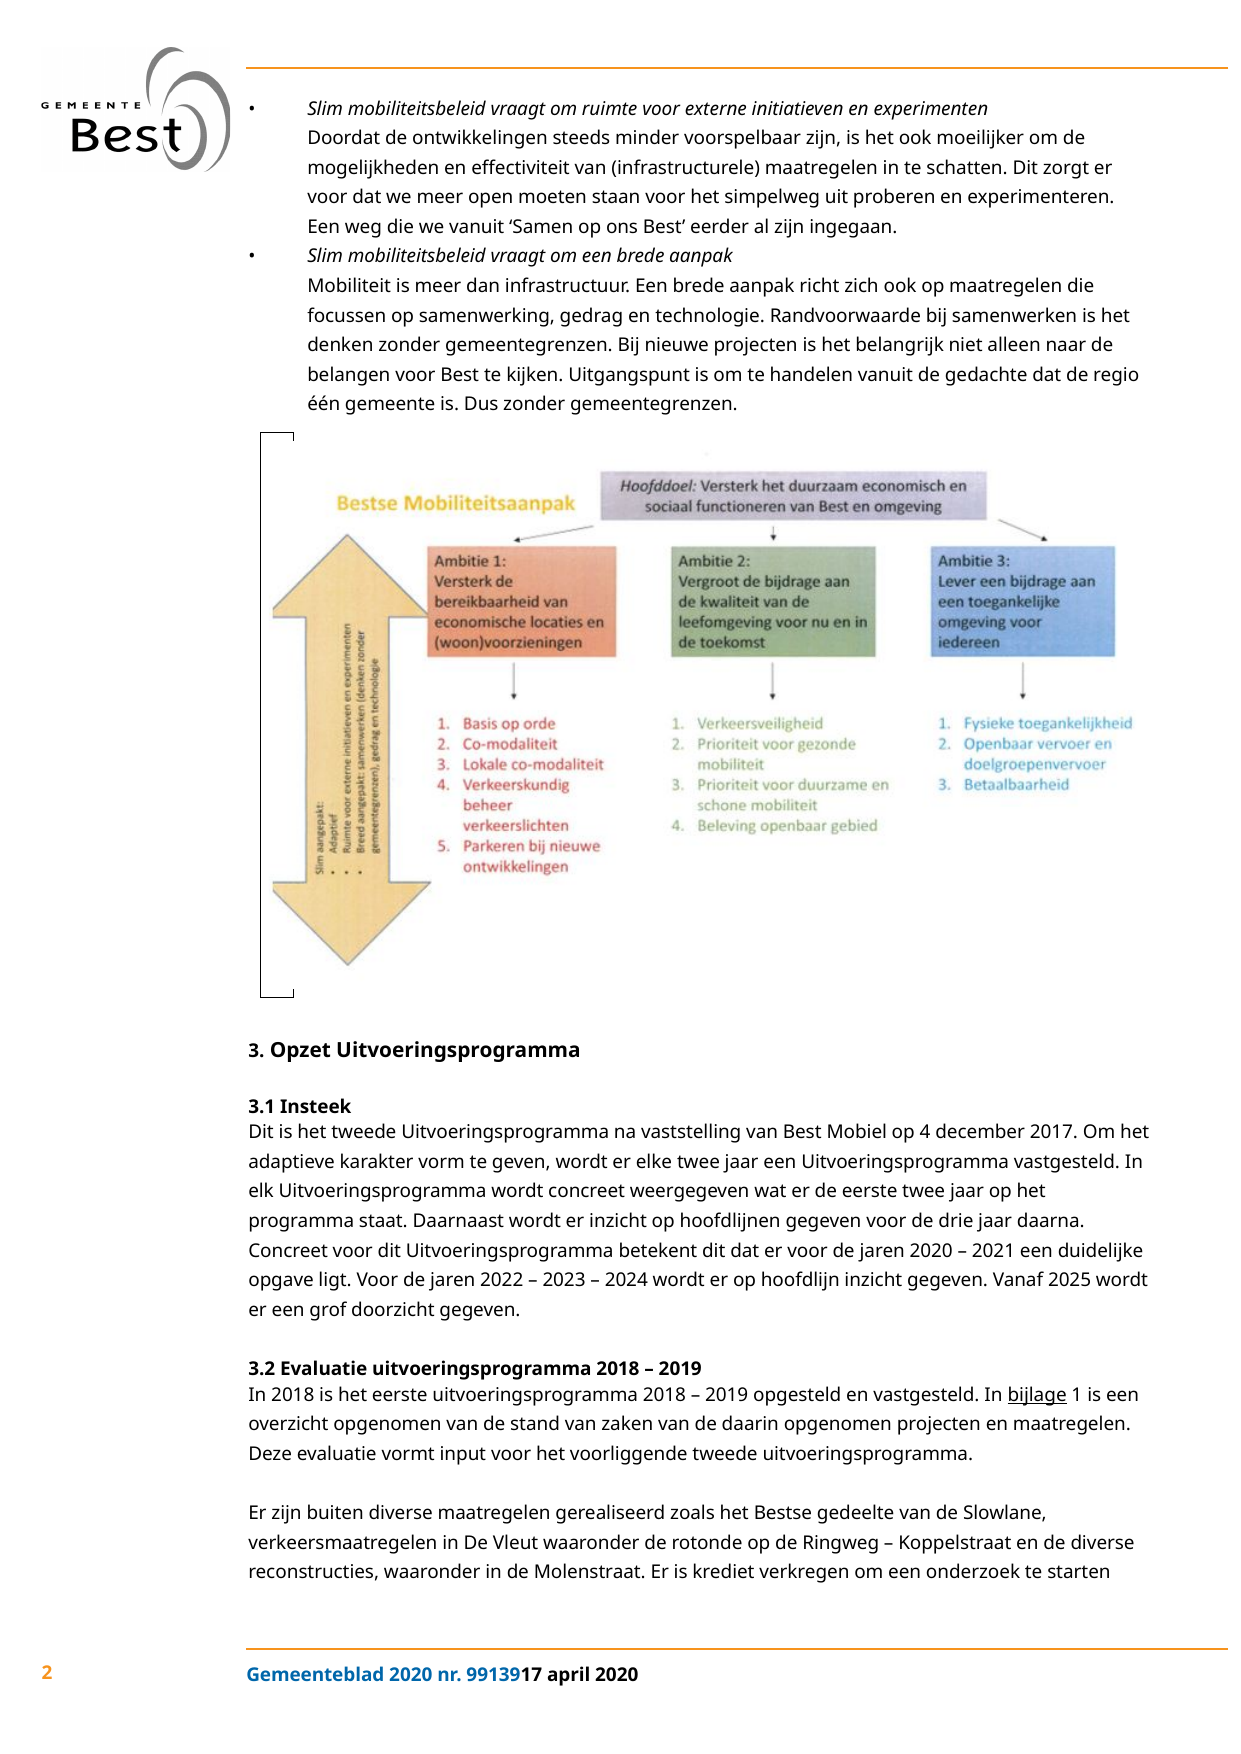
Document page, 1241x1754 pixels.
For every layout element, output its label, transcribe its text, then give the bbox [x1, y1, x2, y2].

text In 2018 is het eerste uitvoeringsprogramma 2018 – 2019 opgesteld en vastgesteld. In bijlage 1 is een overzicht opgenomen van de stand van zaken van de daarin opgenomen projecten en maatregelen. Deze evaluatie vormt input voor het voorliggende tweede uitvoeringsprogramma. [248, 1381, 1152, 1466]
text 3.2 Evaluatie uitvoeringsprogramma 2018 – 2019 [248, 1355, 1152, 1381]
picture [268, 441, 1155, 989]
list Slim mobiliteitsbeleid vraagt om een brede aanpak [248, 243, 1152, 268]
list Doordat de ontwikkelingen steeds minder voorspelbaar zijn, is het ook moeilijker om de mogelijkheden en effectiviteit van (infrastructurele) maatregelen in te schatten. Dit zorgt er voor dat we meer open moeten staan voor het simpelweg uit proberen en experimenteren. Een weg die we vanuit ‘Samen op ons Best’ eerder al zijn ingegaan. [248, 124, 1152, 239]
text 3. Opzet Uitvoeringsprogramma [248, 1035, 1152, 1063]
text Dit is het tweede Uitvoeringsprogramma na vaststelling van Best Mobiel op 4 december 2017. Om het adaptieve karakter vorm te geven, wordt er elke twee jaar een Uitvoeringsprogramma vastgesteld. In elk Uitvoeringsprogramma wordt concreet weergegeven wat er de eerste twee jaar op het programma staat. Daarnaast wordt er inzicht op hoofdlijnen gegeven voor de drie jaar daarna. Concreet voor dit Uitvoeringsprogramma betekent dit dat er voor de jaren 2020 – 2021 een duidelijke opgave ligt. Voor de jaren 2022 – 2023 – 2024 wordt er op hoofdlijn inzicht gegeven. Vanaf 2025 wordt er een grof doorzicht gegeven. [248, 1118, 1152, 1322]
text 3.1 Insteek [248, 1093, 1152, 1118]
text Er zijn buiten diverse maatregelen gerealiseerd zoals het Bestse gedeelte van de Slowlane, verkeersmaatregelen in De Vleut waaronder de rotonde op de Ringweg – Koppelstraat en de diverse reconstructies, waaronder in de Molenstraat. Er is krediet verkregen om een onderzoek te starten [248, 1499, 1152, 1584]
list Mobiliteit is meer dan infrastructuur. Een brede aanpak richt zich ook op maatregelen die focussen op samenwerking, gedrag en technologie. Randvoorwaarde bij samenwerken is het denken zonder gemeentegrenzen. Bij nieuwe projecten is het belangrijk niet alleen naar de belangen voor Best te kijken. Uitgangspunt is om te handelen vanuit de gedachte dat de regio één gemeente is. Dus zonder gemeentegrenzen. [248, 272, 1152, 416]
list Slim mobiliteitsbeleid vraagt om ruimte voor externe initiatieven en experimenten [248, 95, 1152, 121]
picture [41, 47, 231, 172]
